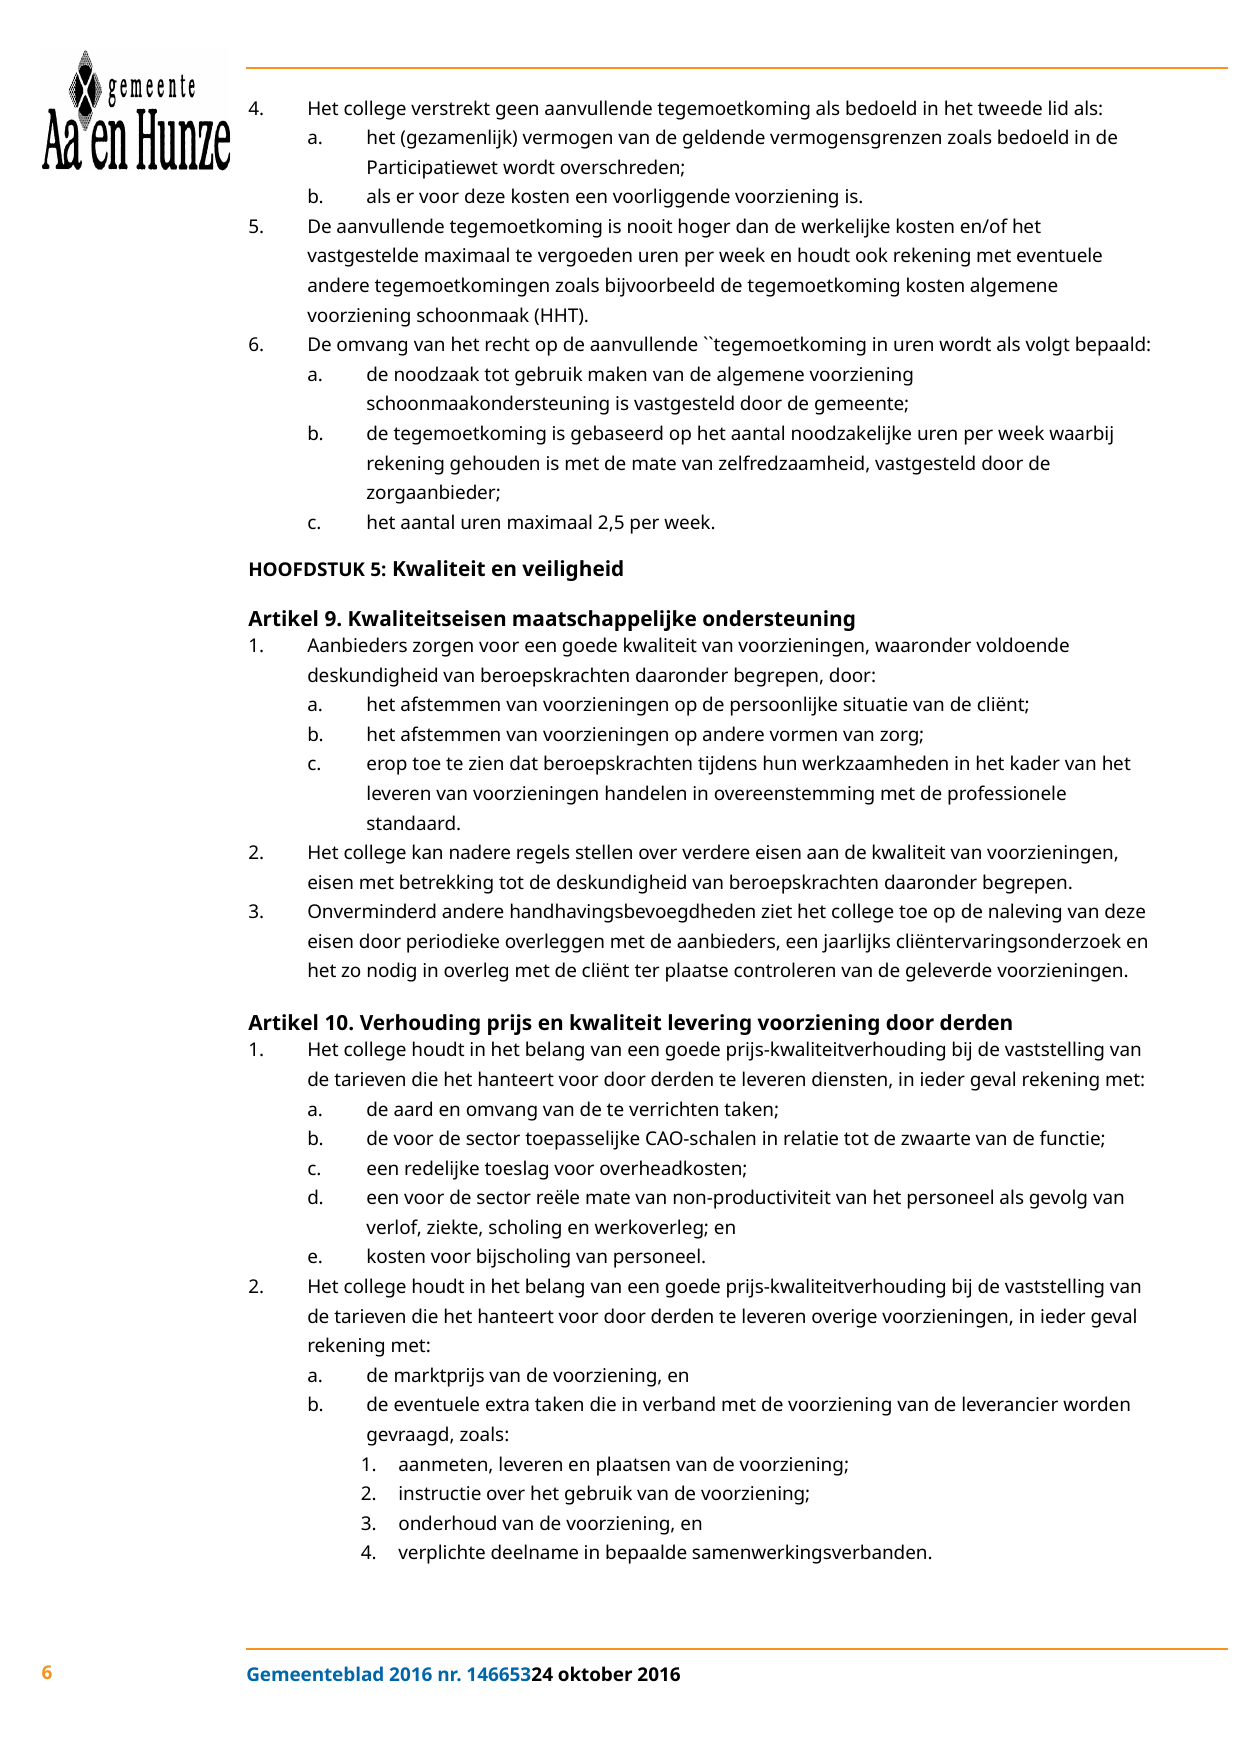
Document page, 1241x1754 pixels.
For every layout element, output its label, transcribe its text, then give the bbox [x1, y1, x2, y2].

list De omvang van het recht op de aanvullende ``tegemoetkoming in uren wordt als volgt bepaald: [248, 331, 1152, 357]
list Het college houdt in het belang van een goede prijs-kwaliteitverhouding bij de vaststelling van de tarieven die het hanteert voor door derden te leveren overige voorzieningen, in ieder geval rekening met: [248, 1273, 1152, 1358]
list Het college verstrekt geen aanvullende tegemoetkoming als bedoeld in het tweede lid als: [248, 95, 1152, 121]
list een redelijke toeslag voor overheadkosten; [307, 1155, 1152, 1181]
text Artikel 9. Kwaliteitseisen maatschappelijke ondersteuning [248, 604, 1152, 632]
text HOOFDSTUK 5: Kwaliteit en veiligheid [248, 554, 1152, 583]
list het afstemmen van voorzieningen op andere vormen van zorg; [307, 721, 1152, 747]
list het (gezamenlijk) vermogen van de geldende vermogensgrenzen zoals bedoeld in de Participatiewet wordt overschreden; [307, 124, 1152, 180]
list kosten voor bijscholing van personeel. [307, 1244, 1152, 1269]
list Aanbieders zorgen voor een goede kwaliteit van voorzieningen, waaronder voldoende deskundigheid van beroepskrachten daaronder begrepen, door: [248, 632, 1152, 688]
text Artikel 10. Verhouding prijs en kwaliteit levering voorziening door derden [248, 1008, 1152, 1037]
list instructie over het gebruik van de voorziening; [361, 1480, 1152, 1506]
list de aard en omvang van de te verrichten taken; [307, 1096, 1152, 1121]
list de eventuele extra taken die in verband met de voorziening van de leverancier worden gevraagd, zoals: [307, 1392, 1152, 1447]
list Onverminderd andere handhavingsbevoegdheden ziet het college toe op de naleving van deze eisen door periodieke overleggen met de aanbieders, een jaarlijks cliëntervaringsonderzoek en het zo nodig in overleg met de cliënt ter plaatse controleren van de geleverde voorzieningen. [248, 898, 1152, 983]
list de marktprijs van de voorziening, en [307, 1362, 1152, 1388]
list erop toe te zien dat beroepskrachten tijdens hun werkzaamheden in het kader van het leveren van voorzieningen handelen in overeenstemming met de professionele standaard. [307, 751, 1152, 836]
list het aantal uren maximaal 2,5 per week. [307, 509, 1152, 535]
list Het college kan nadere regels stellen over verdere eisen aan de kwaliteit van voorzieningen, eisen met betrekking tot de deskundigheid van beroepskrachten daaronder begrepen. [248, 839, 1152, 895]
list De aanvullende tegemoetkoming is nooit hoger dan de werkelijke kosten en/of het vastgestelde maximaal te vergoeden uren per week en houdt ook rekening met eventuele andere tegemoetkomingen zoals bijvoorbeeld de tegemoetkoming kosten algemene voorziening schoonmaak (HHT). [248, 213, 1152, 328]
list een voor de sector reële mate van non-productiviteit van het personeel als gevolg van verlof, ziekte, scholing en werkoverleg; en [307, 1184, 1152, 1240]
list onderhoud van de voorziening, en [361, 1510, 1152, 1536]
list aanmeten, leveren en plaatsen van de voorziening; [361, 1451, 1152, 1476]
list verplichte deelname in bepaalde samenwerkingsverbanden. [361, 1539, 1152, 1565]
list Het college houdt in het belang van een goede prijs-kwaliteitverhouding bij de vaststelling van de tarieven die het hanteert voor door derden te leveren diensten, in ieder geval rekening met: [248, 1037, 1152, 1092]
picture [41, 47, 231, 172]
list de noodzaak tot gebruik maken van de algemene voorziening schoonmaakondersteuning is vastgesteld door de gemeente; [307, 361, 1152, 416]
list het afstemmen van voorzieningen op de persoonlijke situatie van de cliënt; [307, 691, 1152, 717]
list de tegemoetkoming is gebaseerd op het aantal noodzakelijke uren per week waarbij rekening gehouden is met de mate van zelfredzaamheid, vastgesteld door de zorgaanbieder; [307, 420, 1152, 505]
list de voor de sector toepasselijke CAO-schalen in relatie tot de zwaarte van de functie; [307, 1125, 1152, 1151]
list als er voor deze kosten een voorliggende voorziening is. [307, 183, 1152, 209]
